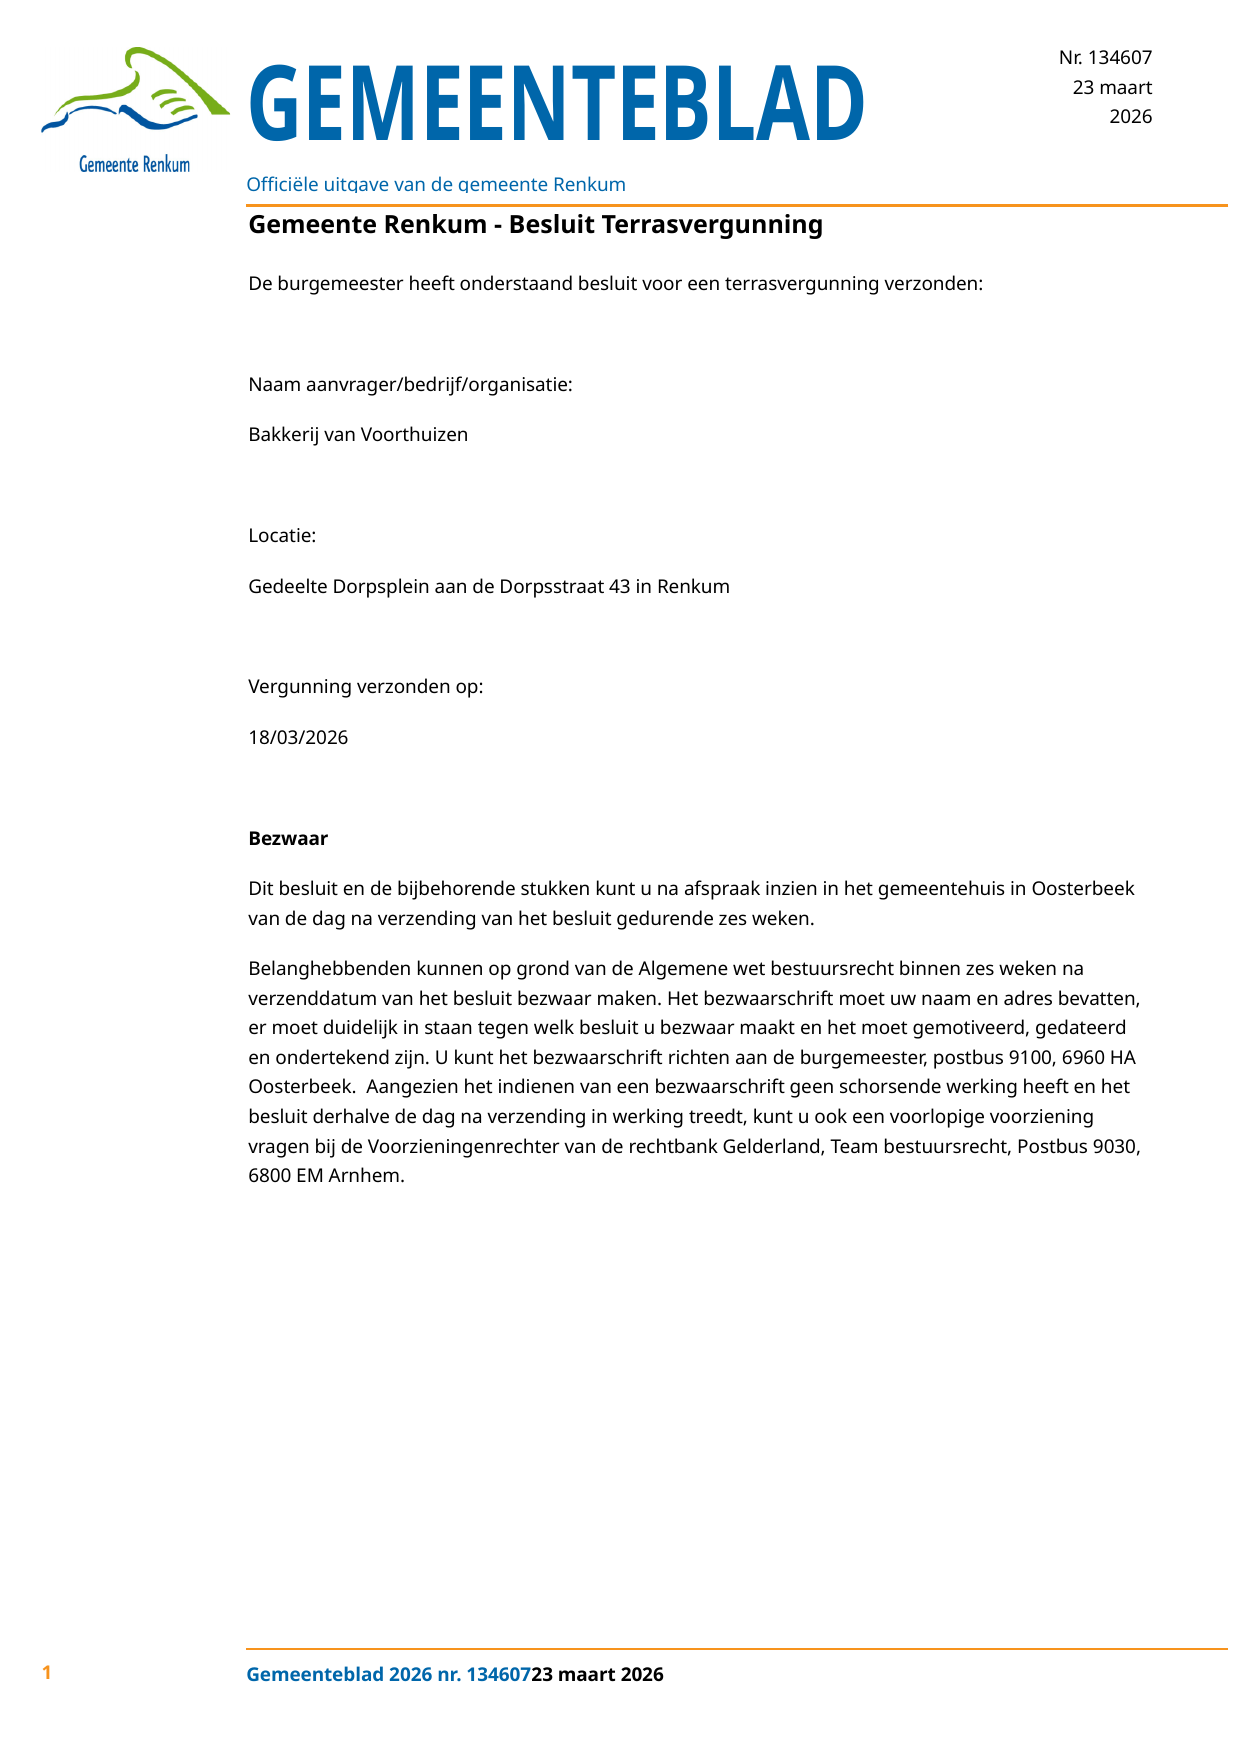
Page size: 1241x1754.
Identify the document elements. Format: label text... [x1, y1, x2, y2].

text 18/03/2026 [248, 724, 1152, 750]
text Bezwaar [248, 825, 1152, 851]
text Belanghebbenden kunnen op grond van de Algemene wet bestuursrecht binnen zes weken na verzenddatum van het besluit bezwaar maken. Het bezwaarschrift moet uw naam en adres bevatten, er moet duidelijk in staan tegen welk besluit u bezwaar maakt en het moet gemotiveerd, gedateerd en ondertekend zijn. U kunt het bezwaarschrift richten aan de burgemeester, postbus 9100, 6960 HA Oosterbeek. Aangezien het indienen van een bezwaarschrift geen schorsende werking heeft en het besluit derhalve de dag na verzending in werking treedt, kunt u ook een voorlopige voorziening vragen bij de Voorzieningenrechter van de rechtbank Gelderland, Team bestuursrecht, Postbus 9030, 6800 EM Arnhem. [248, 955, 1152, 1188]
text Gedeelte Dorpsplein aan de Dorpsstraat 43 in Renkum [248, 573, 1152, 598]
text Naam aanvrager/bedrijf/organisatie: [248, 371, 1152, 397]
text De burgemeester heeft onderstaand besluit voor een terrasvergunning verzonden: [248, 270, 1152, 296]
text Vergunning verzonden op: [248, 674, 1152, 699]
text Dit besluit en de bijbehorende stukken kunt u na afspraak inzien in het gemeentehuis in Oosterbeek van de dag na verzending van het besluit gedurende zes weken. [248, 875, 1152, 931]
text Gemeente Renkum - Besluit Terrasvergunning [248, 207, 1152, 241]
text Locatie: [248, 522, 1152, 548]
text Bakkerij van Voorthuizen [248, 422, 1152, 447]
picture [41, 47, 231, 172]
